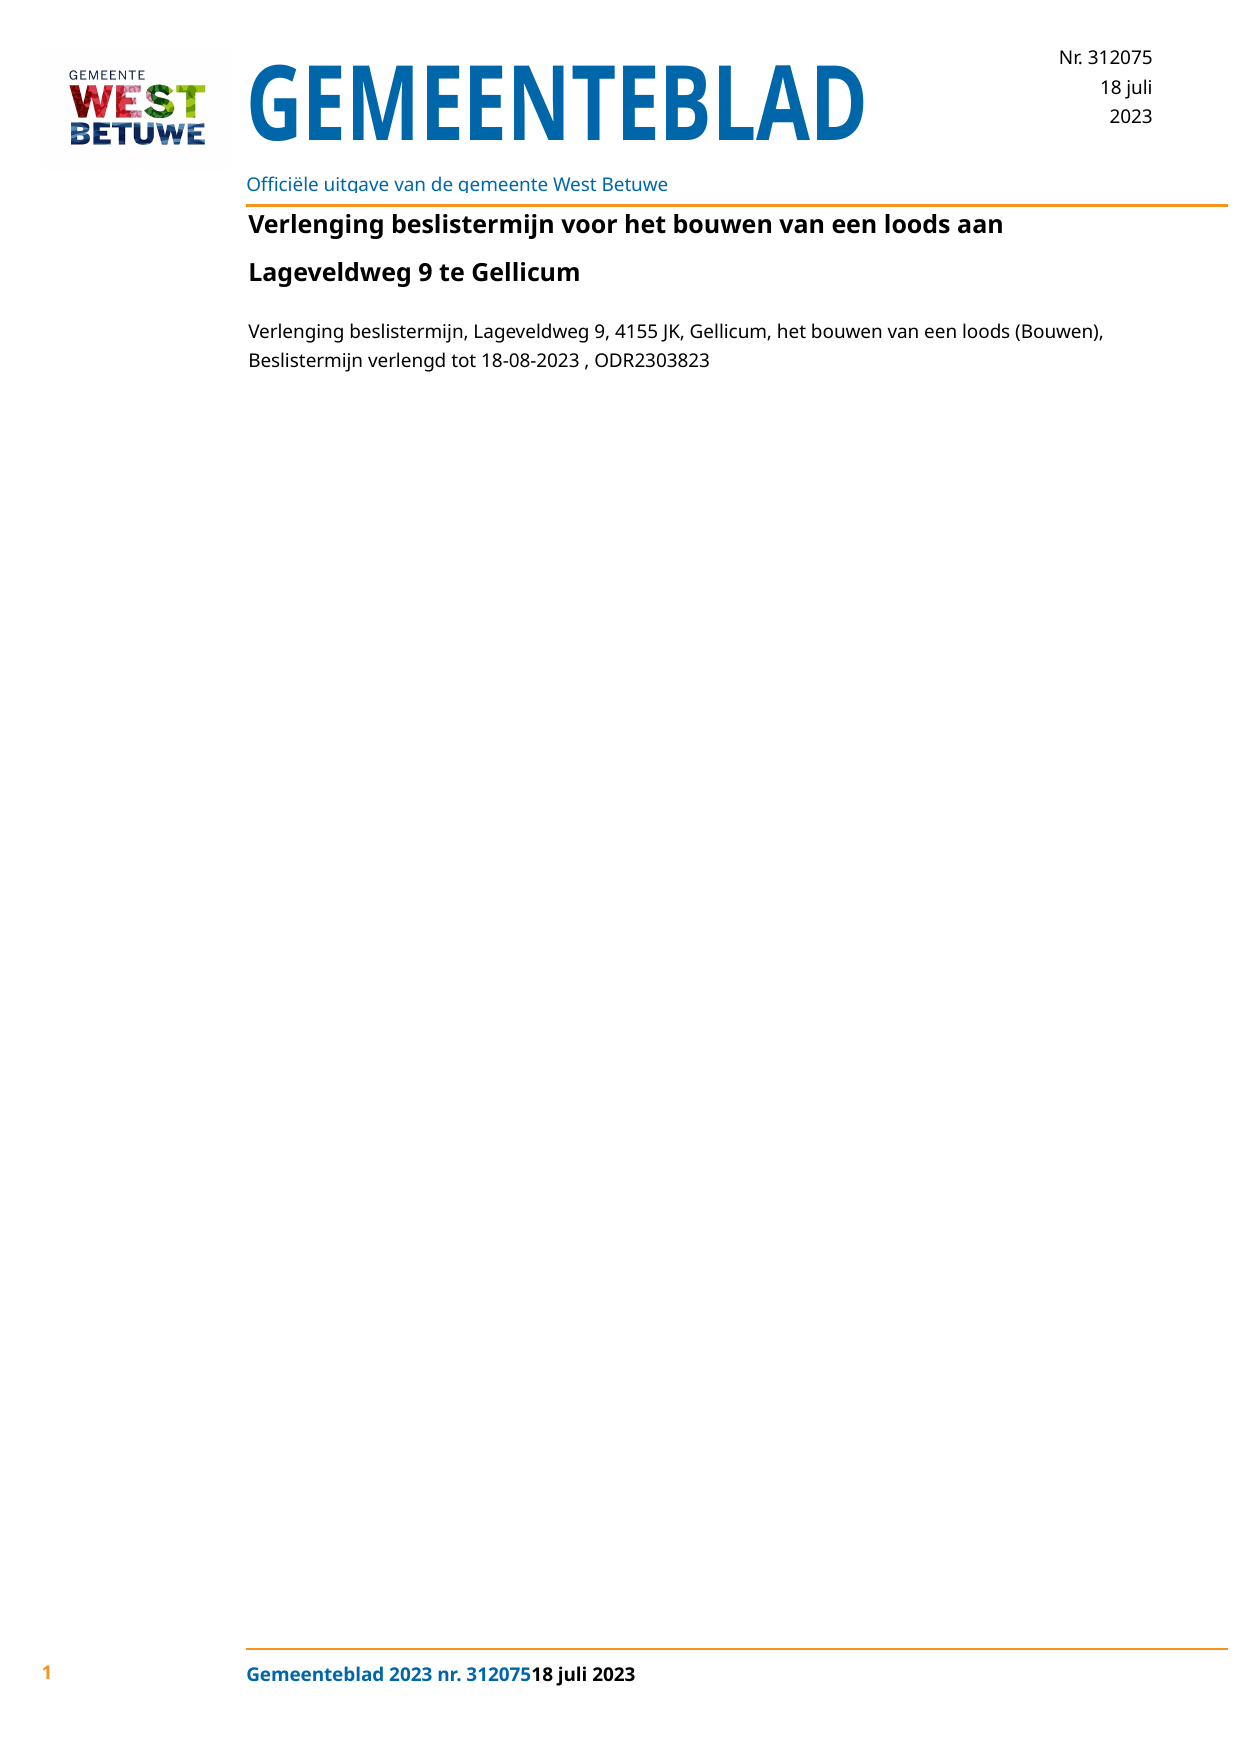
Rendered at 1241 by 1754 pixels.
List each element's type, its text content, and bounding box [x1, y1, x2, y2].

text Verlenging beslistermijn, Lageveldweg 9, 4155 JK, Gellicum, het bouwen van een loods (Bouwen), Beslistermijn verlengd tot 18-08-2023 , ODR2303823 [248, 318, 1152, 373]
text Verlenging beslistermijn voor het bouwen van een loods aan Lageveldweg 9 te Gellicum [248, 207, 1152, 288]
picture [41, 47, 231, 172]
